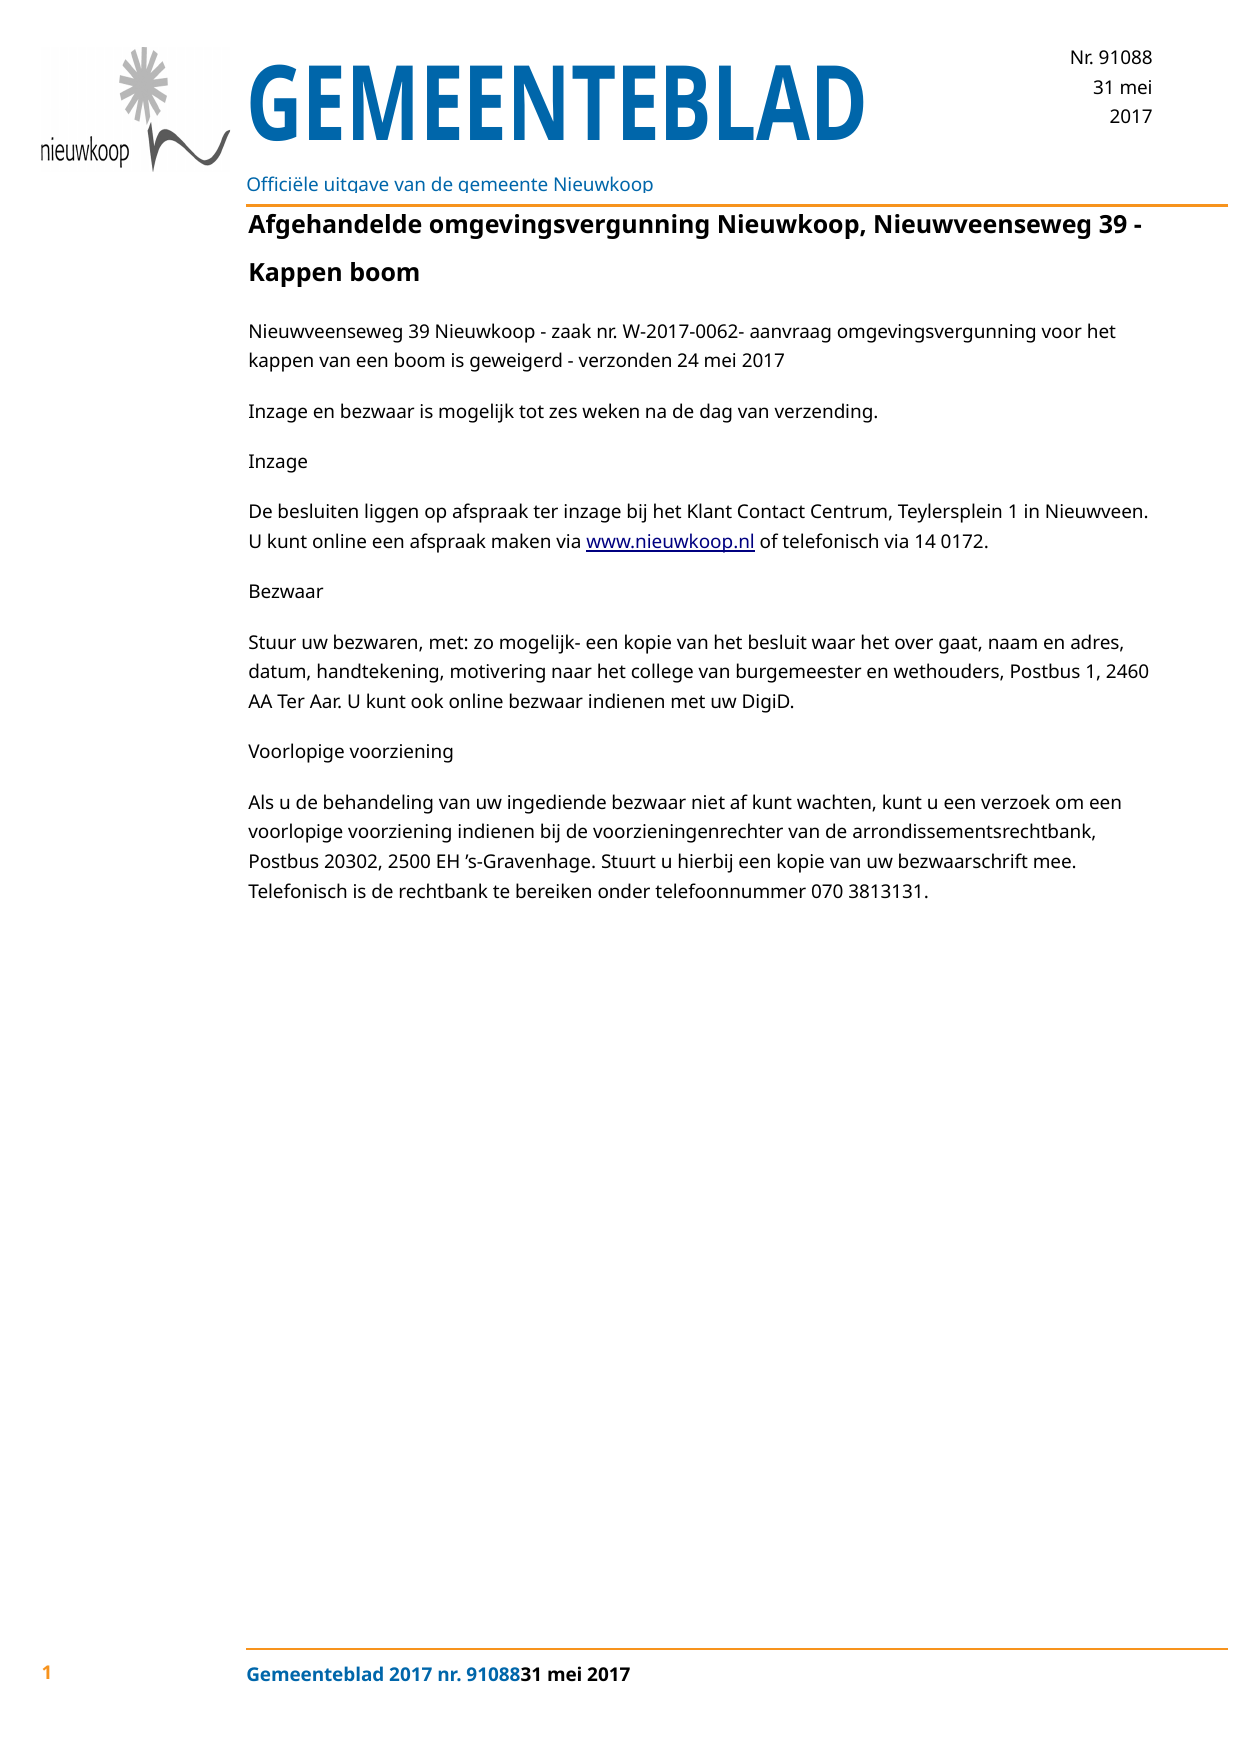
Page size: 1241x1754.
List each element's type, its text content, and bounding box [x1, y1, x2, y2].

text Voorlopige voorziening [248, 739, 1152, 764]
text Bezwaar [248, 579, 1152, 604]
text Inzage [248, 448, 1152, 474]
text Als u de behandeling van uw ingediende bezwaar niet af kunt wachten, kunt u een verzoek om een voorlopige voorziening indienen bij de voorzieningenrechter van de arrondissementsrechtbank, Postbus 20302, 2500 EH ’s-Gravenhage. Stuurt u hierbij een kopie van uw bezwaarschrift mee. Telefonisch is de rechtbank te bereiken onder telefoonnummer 070 3813131. [248, 789, 1152, 904]
picture [41, 47, 231, 172]
text Inzage en bezwaar is mogelijk tot zes weken na de dag van verzending. [248, 398, 1152, 424]
text Stuur uw bezwaren, met: zo mogelijk- een kopie van het besluit waar het over gaat, naam en adres, datum, handtekening, motivering naar het college van burgemeester en wethouders, Postbus 1, 2460 AA Ter Aar. U kunt ook online bezwaar indienen met uw DigiD. [248, 629, 1152, 714]
text Nieuwveenseweg 39 Nieuwkoop - zaak nr. W-2017-0062- aanvraag omgevingsvergunning voor het kappen van een boom is geweigerd - verzonden 24 mei 2017 [248, 318, 1152, 373]
text De besluiten liggen op afspraak ter inzage bij het Klant Contact Centrum, Teylersplein 1 in Nieuwveen. U kunt online een afspraak maken via www.nieuwkoop.nl of telefonisch via 14 0172. [248, 499, 1152, 554]
text Afgehandelde omgevingsvergunning Nieuwkoop, Nieuwveenseweg 39 - Kappen boom [248, 207, 1152, 288]
